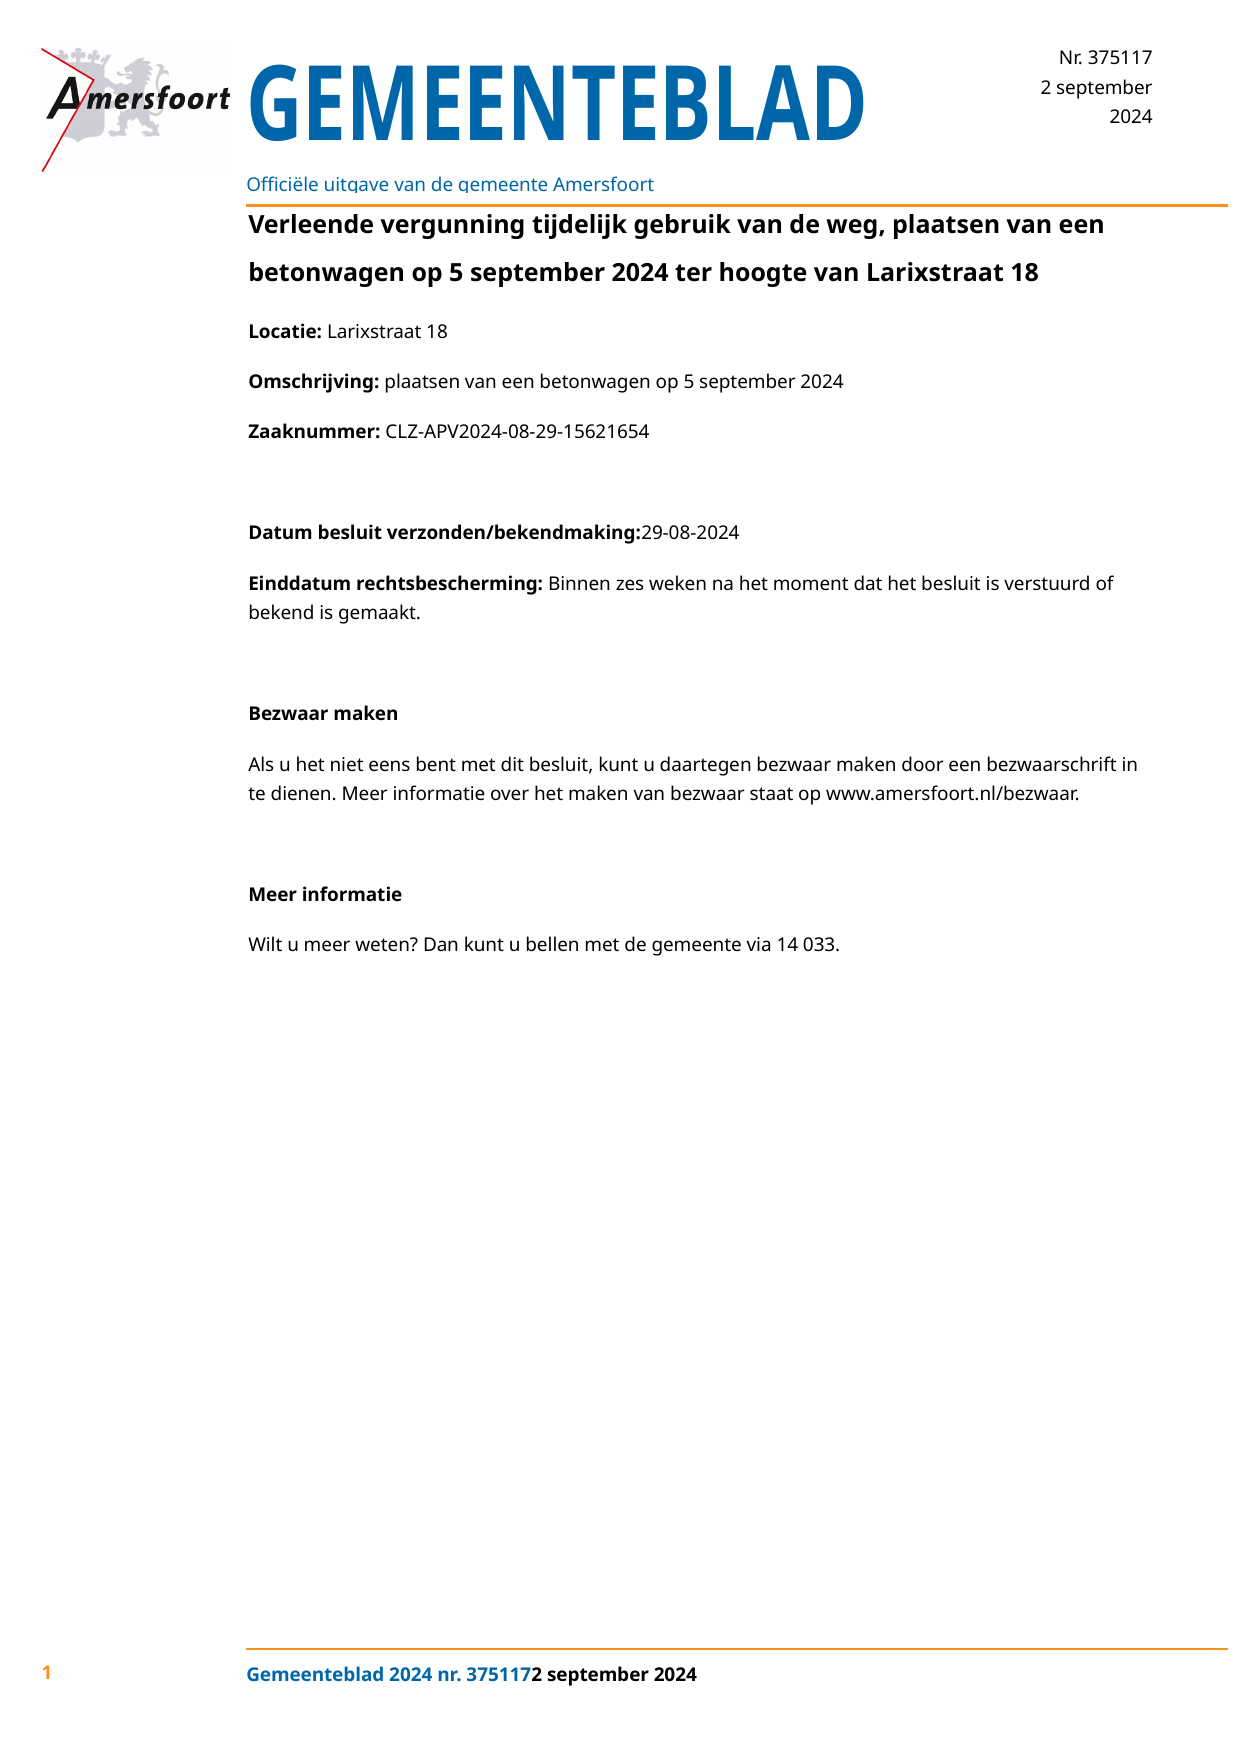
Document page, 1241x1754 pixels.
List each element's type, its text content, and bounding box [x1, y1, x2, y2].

text Einddatum rechtsbescherming: Binnen zes weken na het moment dat het besluit is verstuurd of bekend is gemaakt. [248, 570, 1152, 625]
text Als u het niet eens bent met dit besluit, kunt u daartegen bezwaar maken door een bezwaarschrift in te dienen. Meer informatie over het maken van bezwaar staat op www.amersfoort.nl/bezwaar. [248, 751, 1152, 806]
picture [41, 47, 231, 172]
text Meer informatie [248, 881, 1152, 907]
text Wilt u meer weten? Dan kunt u bellen met de gemeente via 14 033. [248, 932, 1152, 957]
text Verleende vergunning tijdelijk gebruik van de weg, plaatsen van een betonwagen op 5 september 2024 ter hoogte van Larixstraat 18 [248, 207, 1152, 288]
text Bezwaar maken [248, 700, 1152, 726]
text Omschrijving: plaatsen van een betonwagen op 5 september 2024 [248, 368, 1152, 394]
text Zaaknummer: CLZ-APV2024-08-29-15621654 [248, 419, 1152, 444]
text Datum besluit verzonden/bekendmaking:29-08-2024 [248, 519, 1152, 545]
text Locatie: Larixstraat 18 [248, 318, 1152, 344]
